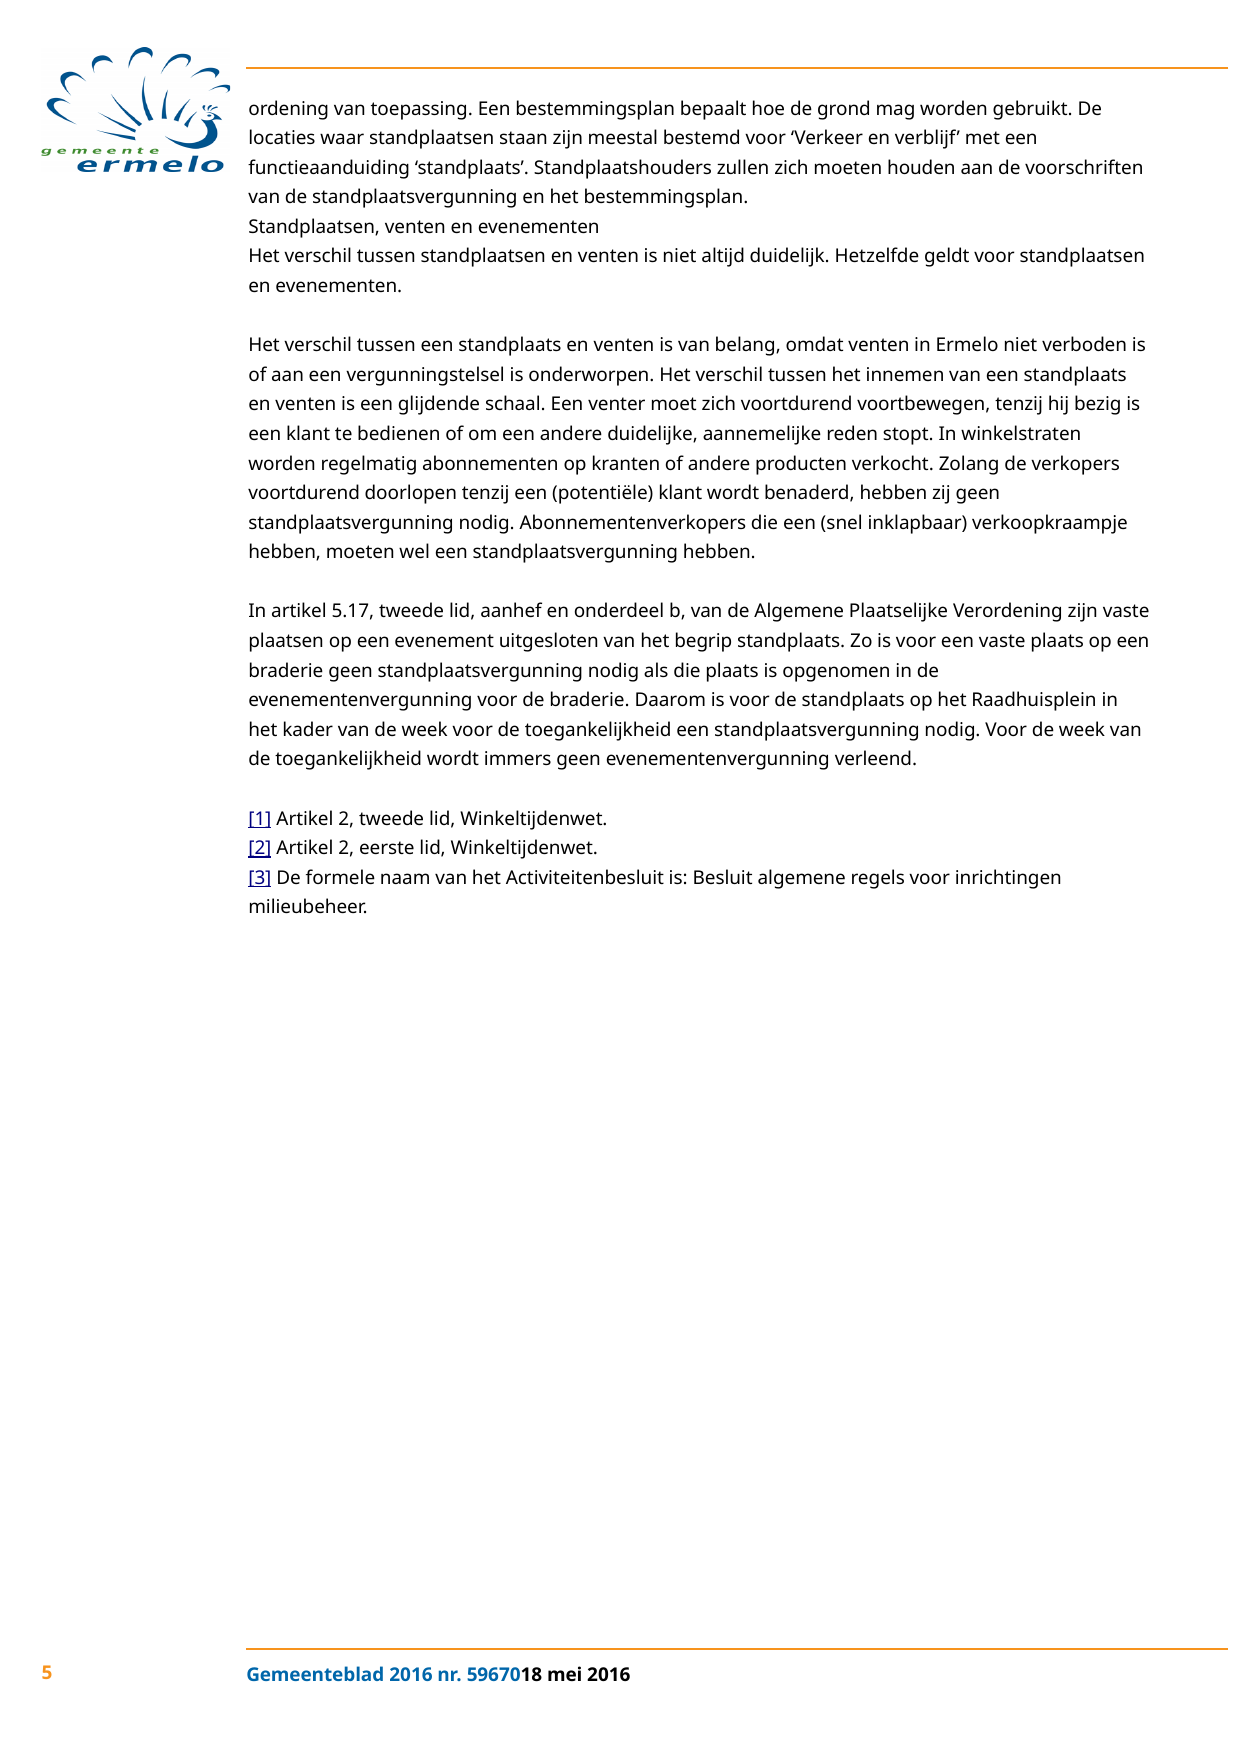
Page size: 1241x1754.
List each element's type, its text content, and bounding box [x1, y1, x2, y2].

text [1] Artikel 2, tweede lid, Winkeltijdenwet. [248, 805, 1152, 831]
text Standplaatsen, venten en evenementen [248, 213, 1152, 239]
text In artikel 5.17, tweede lid, aanhef en onderdeel b, van de Algemene Plaatselijke Verordening zijn vaste plaatsen op een evenement uitgesloten van het begrip standplaats. Zo is voor een vaste plaats op een braderie geen standplaatsvergunning nodig als die plaats is opgenomen in de evenementenvergunning voor de braderie. Daarom is voor de standplaats op het Raadhuisplein in het kader van de week voor de toegankelijkheid een standplaatsvergunning nodig. Voor de week van de toegankelijkheid wordt immers geen evenementenvergunning verleend. [248, 598, 1152, 771]
text [3] De formele naam van het Activiteitenbesluit is: Besluit algemene regels voor inrichtingen milieubeheer. [248, 864, 1152, 919]
picture [41, 47, 231, 172]
text Het verschil tussen een standplaats en venten is van belang, omdat venten in Ermelo niet verboden is of aan een vergunningstelsel is onderworpen. Het verschil tussen het innemen van een standplaats en venten is een glijdende schaal. Een venter moet zich voortdurend voortbewegen, tenzij hij bezig is een klant te bedienen of om een andere duidelijke, aannemelijke reden stopt. In winkelstraten worden regelmatig abonnementen op kranten of andere producten verkocht. Zolang de verkopers voortdurend doorlopen tenzij een (potentiële) klant wordt benaderd, hebben zij geen standplaatsvergunning nodig. Abonnementenverkopers die een (snel inklapbaar) verkoopkraampje hebben, moeten wel een standplaatsvergunning hebben. [248, 331, 1152, 564]
text [2] Artikel 2, eerste lid, Winkeltijdenwet. [248, 834, 1152, 860]
text ordening van toepassing. Een bestemmingsplan bepaalt hoe de grond mag worden gebruikt. De locaties waar standplaatsen staan zijn meestal bestemd voor ‘Verkeer en verblijf’ met een functieaanduiding ‘standplaats’. Standplaatshouders zullen zich moeten houden aan de voorschriften van de standplaatsvergunning en het bestemmingsplan. [248, 95, 1152, 209]
text Het verschil tussen standplaatsen en venten is niet altijd duidelijk. Hetzelfde geldt voor standplaatsen en evenementen. [248, 243, 1152, 298]
